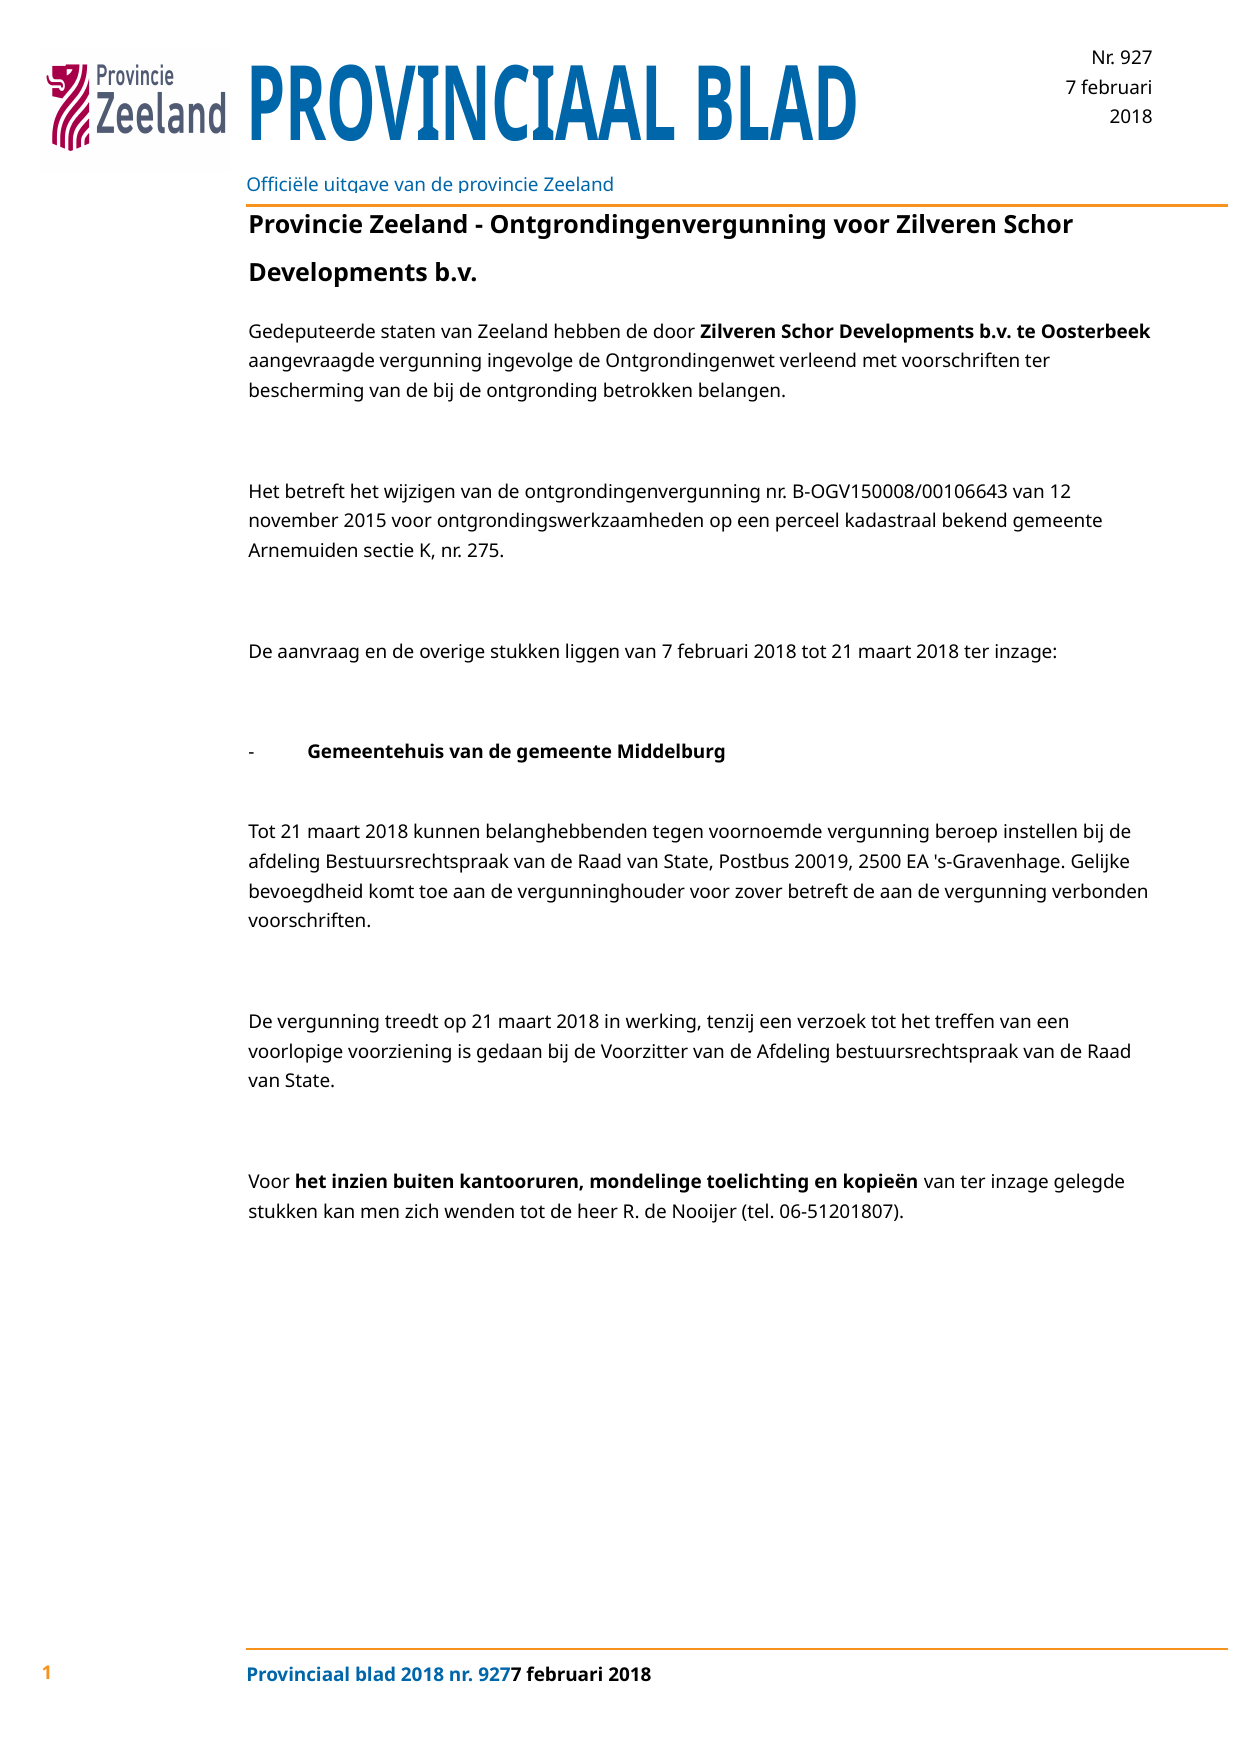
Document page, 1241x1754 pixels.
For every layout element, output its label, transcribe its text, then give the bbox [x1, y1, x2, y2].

text Provincie Zeeland - Ontgrondingenvergunning voor Zilveren Schor Developments b.v. [248, 207, 1152, 288]
text Het betreft het wijzigen van de ontgrondingenvergunning nr. B-OGV150008/00106643 van 12 november 2015 voor ontgrondingswerkzaamheden op een perceel kadastraal bekend gemeente Arnemuiden sectie K, nr. 275. [248, 478, 1152, 563]
text Voor het inzien buiten kantooruren, mondelinge toelichting en kopieën van ter inzage gelegde stukken kan men zich wenden tot de heer R. de Nooijer (tel. 06-51201807). [248, 1168, 1152, 1224]
text Tot 21 maart 2018 kunnen belanghebbenden tegen voornoemde vergunning beroep instellen bij de afdeling Bestuursrechtspraak van de Raad van State, Postbus 20019, 2500 EA 's-Gravenhage. Gelijke bevoegdheid komt toe aan de vergunninghouder voor zover betreft de aan de vergunning verbonden voorschriften. [248, 819, 1152, 933]
text De aanvraag en de overige stukken liggen van 7 februari 2018 tot 21 maart 2018 ter inzage: [248, 638, 1152, 664]
list Gemeentehuis van de gemeente Middelburg [248, 739, 1152, 764]
text De vergunning treedt op 21 maart 2018 in werking, tenzij een verzoek tot het treffen van een voorlopige voorziening is gedaan bij de Voorzitter van de Afdeling bestuursrechtspraak van de Raad van State. [248, 1008, 1152, 1093]
text Gedeputeerde staten van Zeeland hebben de door Zilveren Schor Developments b.v. te Oosterbeek aangevraagde vergunning ingevolge de Ontgrondingenwet verleend met voorschriften ter bescherming van de bij de ontgronding betrokken belangen. [248, 318, 1152, 403]
picture [41, 47, 231, 172]
